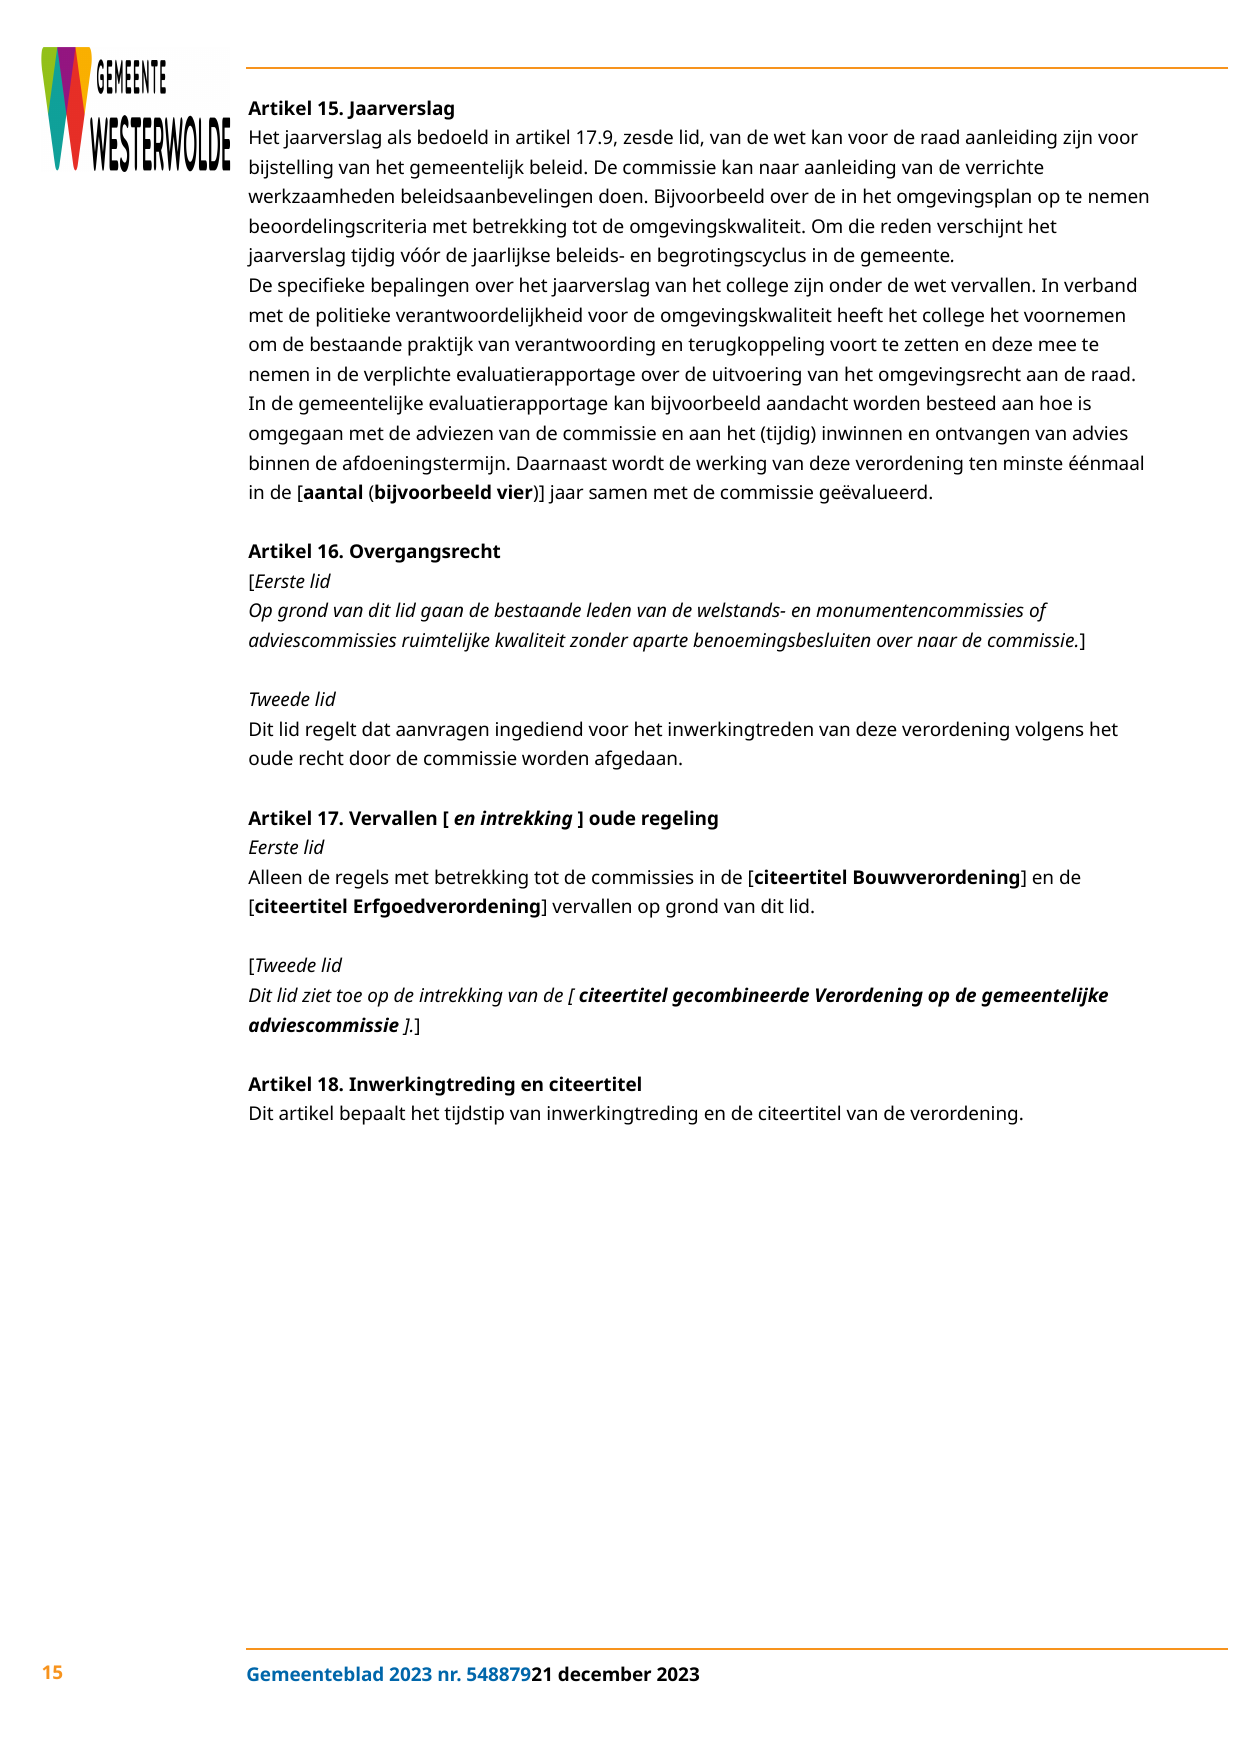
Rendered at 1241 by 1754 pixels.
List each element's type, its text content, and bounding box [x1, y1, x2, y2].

picture [41, 47, 231, 172]
text Dit lid regelt dat aanvragen ingediend voor het inwerkingtreden van deze verordening volgens het oude recht door de commissie worden afgedaan. [248, 716, 1152, 771]
text Op grond van dit lid gaan de bestaande leden van de welstands- en monumentencommissies of adviescommissies ruimtelijke kwaliteit zonder aparte benoemingsbesluiten over naar de commissie.] [248, 598, 1152, 653]
text Dit lid ziet toe op de intrekking van de [ citeertitel gecombineerde Verordening op de gemeentelijke adviescommissie ].] [248, 982, 1152, 1038]
text Eerste lid [248, 834, 1152, 860]
text Het jaarverslag als bedoeld in artikel 17.9, zesde lid, van de wet kan voor de raad aanleiding zijn voor bijstelling van het gemeentelijk beleid. De commissie kan naar aanleiding van de verrichte werkzaamheden beleidsaanbevelingen doen. Bijvoorbeeld over de in het omgevingsplan op te nemen beoordelingscriteria met betrekking tot de omgevingskwaliteit. Om die reden verschijnt het jaarverslag tijdig vóór de jaarlijkse beleids- en begrotingscyclus in de gemeente. [248, 124, 1152, 268]
text Alleen de regels met betrekking tot de commissies in de [citeertitel Bouwverordening] en de [citeertitel Erfgoedverordening] vervallen op grond van dit lid. [248, 864, 1152, 919]
text De specifieke bepalingen over het jaarverslag van het college zijn onder de wet vervallen. In verband met de politieke verantwoordelijkheid voor de omgevingskwaliteit heeft het college het voornemen om de bestaande praktijk van verantwoording en terugkoppeling voort te zetten en deze mee te nemen in de verplichte evaluatierapportage over de uitvoering van het omgevingsrecht aan de raad. In de gemeentelijke evaluatierapportage kan bijvoorbeeld aandacht worden besteed aan hoe is omgegaan met de adviezen van de commissie en aan het (tijdig) inwinnen en ontvangen van advies binnen de afdoeningstermijn. Daarnaast wordt de werking van deze verordening ten minste éénmaal in de [aantal (bijvoorbeeld vier)] jaar samen met de commissie geëvalueerd. [248, 272, 1152, 505]
text Artikel 18. Inwerkingtreding en citeertitel [248, 1071, 1152, 1097]
text Artikel 16. Overgangsrecht [248, 538, 1152, 564]
text Artikel 17. Vervallen [ en intrekking ] oude regeling [248, 805, 1152, 831]
text [Tweede lid [248, 953, 1152, 978]
text Tweede lid [248, 686, 1152, 712]
text [Eerste lid [248, 568, 1152, 594]
text Artikel 15. Jaarverslag [248, 95, 1152, 121]
text Dit artikel bepaalt het tijdstip van inwerkingtreding en de citeertitel van de verordening. [248, 1101, 1152, 1126]
